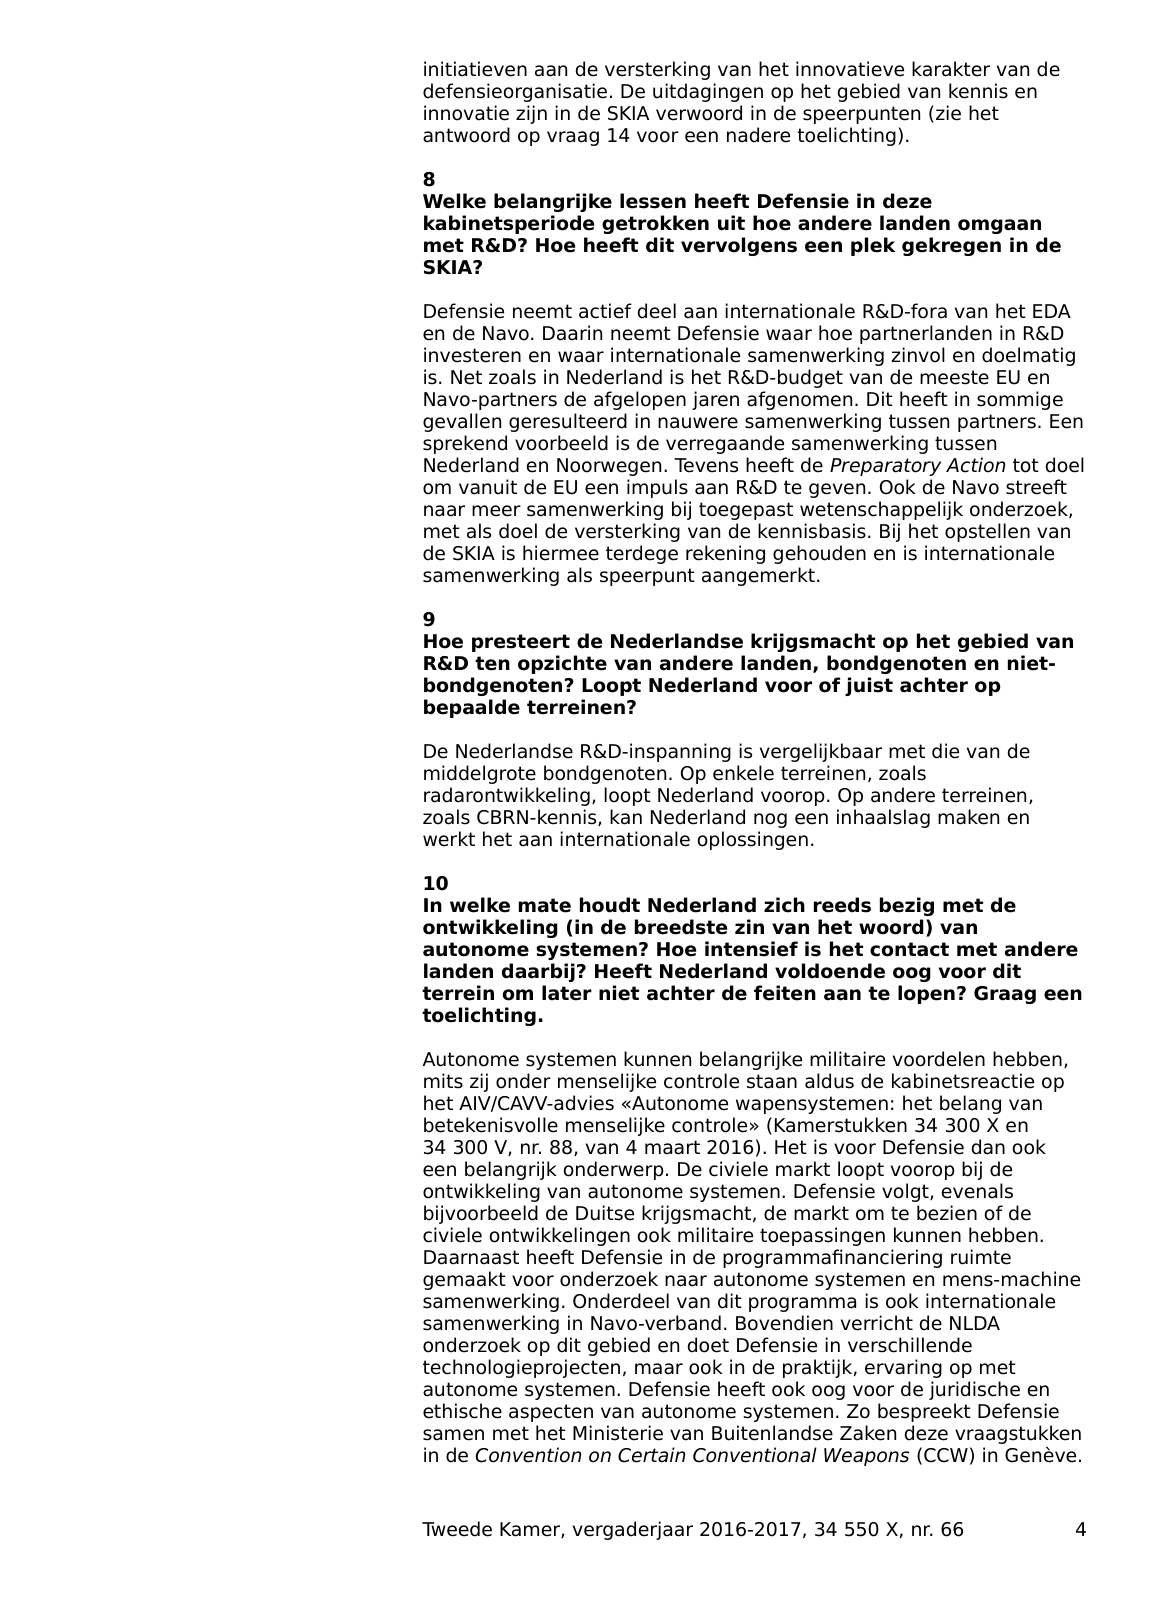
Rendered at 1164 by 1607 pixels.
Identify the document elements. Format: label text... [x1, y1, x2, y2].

text Hoe presteert de Nederlandse krijgsmacht op het gebied van R&D ten opzichte van andere landen, bondgenoten en niet-bondgenoten? Loopt Nederland voor of juist achter op bepaalde terreinen? [422, 631, 1087, 719]
text Welke belangrijke lessen heeft Defensie in deze kabinetsperiode getrokken uit hoe andere landen omgaan met R&D? Hoe heeft dit vervolgens een plek gekregen in de SKIA? [422, 191, 1087, 279]
text Autonome systemen kunnen belangrijke militaire voordelen hebben, mits zij onder menselijke controle staan aldus de kabinetsreactie op het AIV/CAVV-advies «Autonome wapensystemen: het belang van betekenisvolle menselijke controle» (Kamerstukken 34 300 X en 34 300 V, nr. 88, van 4 maart 2016). Het is voor Defensie dan ook een belangrijk onderwerp. De civiele markt loopt voorop bij de ontwikkeling van autonome systemen. Defensie volgt, evenals bijvoorbeeld de Duitse krijgsmacht, de markt om te bezien of de civiele ontwikkelingen ook militaire toepassingen kunnen hebben. Daarnaast heeft Defensie in de programmafinanciering ruimte gemaakt voor onderzoek naar autonome systemen en mens-machine samenwerking. Onderdeel van dit programma is ook internationale samenwerking in Navo-verband. Bovendien verricht de NLDA onderzoek op dit gebied en doet Defensie in verschillende technologieprojecten, maar ook in de praktijk, ervaring op met autonome systemen. Defensie heeft ook oog voor de juridische en ethische aspecten van autonome systemen. Zo bespreekt Defensie samen met het Ministerie van Buitenlandse Zaken deze vraagstukken in de Convention on Certain Conventional Weapons (CCW) in Genève. [422, 1049, 1087, 1467]
text 8 [422, 169, 1087, 191]
text 10 [422, 873, 1087, 895]
text 9 [422, 609, 1087, 631]
text In welke mate houdt Nederland zich reeds bezig met de ontwikkeling (in de breedste zin van het woord) van autonome systemen? Hoe intensief is het contact met andere landen daarbij? Heeft Nederland voldoende oog voor dit terrein om later niet achter de feiten aan te lopen? Graag een toelichting. [422, 895, 1087, 1027]
text Defensie neemt actief deel aan internationale R&D-fora van het EDA en de Navo. Daarin neemt Defensie waar hoe partnerlanden in R&D investeren en waar internationale samenwerking zinvol en doelmatig is. Net zoals in Nederland is het R&D-budget van de meeste EU en Navo-partners de afgelopen jaren afgenomen. Dit heeft in sommige gevallen geresulteerd in nauwere samenwerking tussen partners. Een sprekend voorbeeld is de verregaande samenwerking tussen Nederland en Noorwegen. Tevens heeft de Preparatory Action tot doel om vanuit de EU een impuls aan R&D te geven. Ook de Navo streeft naar meer samenwerking bij toegepast wetenschappelijk onderzoek, met als doel de versterking van de kennisbasis. Bij het opstellen van de SKIA is hiermee terdege rekening gehouden en is internationale samenwerking als speerpunt aangemerkt. [422, 301, 1087, 587]
text initiatieven aan de versterking van het innovatieve karakter van de defensieorganisatie. De uitdagingen op het gebied van kennis en innovatie zijn in de SKIA verwoord in de speerpunten (zie het antwoord op vraag 14 voor een nadere toelichting). [422, 59, 1087, 147]
text De Nederlandse R&D-inspanning is vergelijkbaar met die van de middelgrote bondgenoten. Op enkele terreinen, zoals radarontwikkeling, loopt Nederland voorop. Op andere terreinen, zoals CBRN-kennis, kan Nederland nog een inhaalslag maken en werkt het aan internationale oplossingen. [422, 741, 1087, 851]
